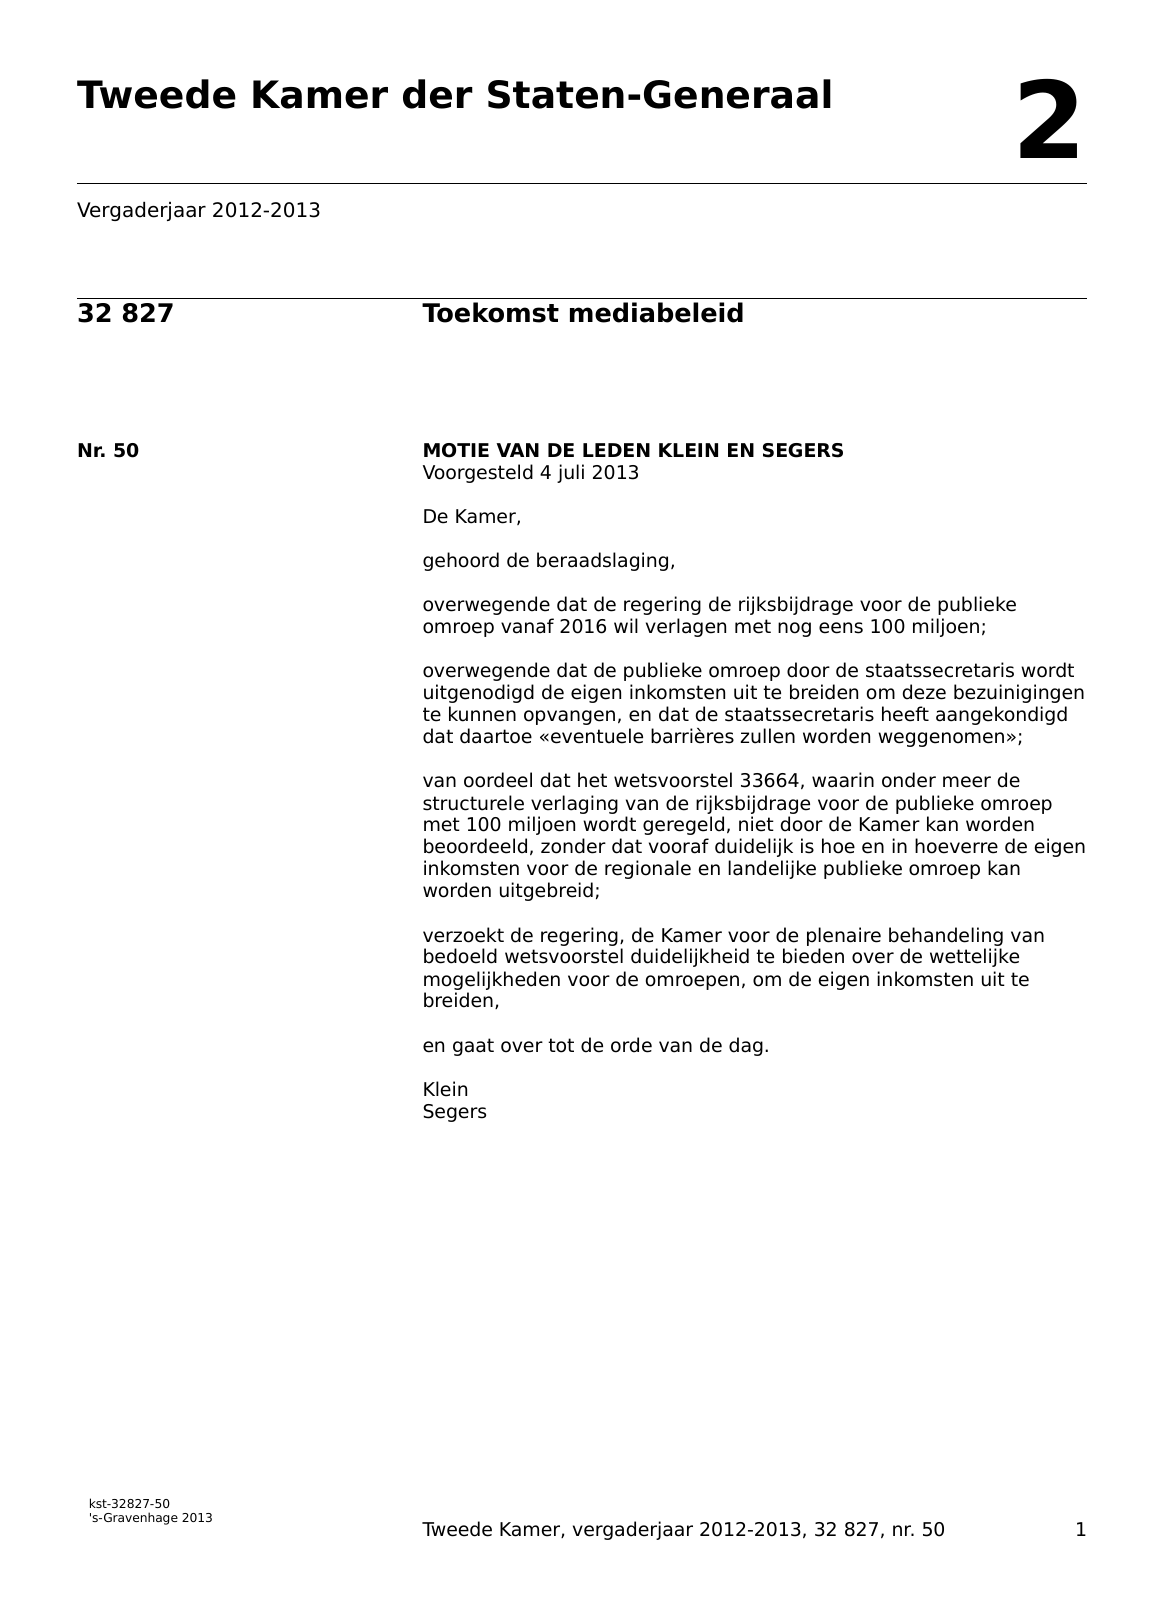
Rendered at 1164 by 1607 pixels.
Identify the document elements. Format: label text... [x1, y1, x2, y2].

text 's-Gravenhage 2013 [88, 1511, 323, 1525]
table_cell Vergaderjaar 2012-2013 [77, 184, 1087, 298]
table_header Tweede Kamer der Staten-Generaal [77, 59, 886, 183]
text van oordeel dat het wetsvoorstel 33664, waarin onder meer de structurele verlaging van de rijksbijdrage voor de publieke omroep met 100 miljoen wordt geregeld, niet door de Kamer kan worden beoordeeld, zonder dat vooraf duidelijk is hoe en in hoeverre de eigen inkomsten voor de regionale en landelijke publieke omroep kan worden uitgebreid; [422, 770, 1087, 902]
text Voorgesteld 4 juli 2013 [422, 462, 1087, 484]
text verzoekt de regering, de Kamer voor de plenaire behandeling van bedoeld wetsvoorstel duidelijkheid te bieden over de wettelijke mogelijkheden voor de omroepen, om de eigen inkomsten uit te breiden, [422, 924, 1087, 1012]
subtitle Nr. 50 MOTIE VAN DE LEDEN KLEIN EN SEGERS [77, 440, 1087, 462]
text Segers [422, 1101, 1087, 1123]
subtitle 32 827 Toekomst mediabeleid [77, 299, 1087, 329]
text en gaat over tot de orde van de dag. [422, 1034, 1087, 1057]
text kst-32827-50 [88, 1497, 323, 1511]
text Klein [422, 1079, 1087, 1101]
text overwegende dat de publieke omroep door de staatssecretaris wordt uitgenodigd de eigen inkomsten uit te breiden om deze bezuinigingen te kunnen opvangen, en dat de staatssecretaris heeft aangekondigd dat daartoe «eventuele barrières zullen worden weggenomen»; [422, 660, 1087, 748]
text overwegende dat de regering de rijksbijdrage voor de publieke omroep vanaf 2016 wil verlagen met nog eens 100 miljoen; [422, 594, 1087, 638]
text De Kamer, [422, 506, 1087, 528]
table_header 2 [886, 59, 1087, 183]
text gehoord de beraadslaging, [422, 550, 1087, 572]
